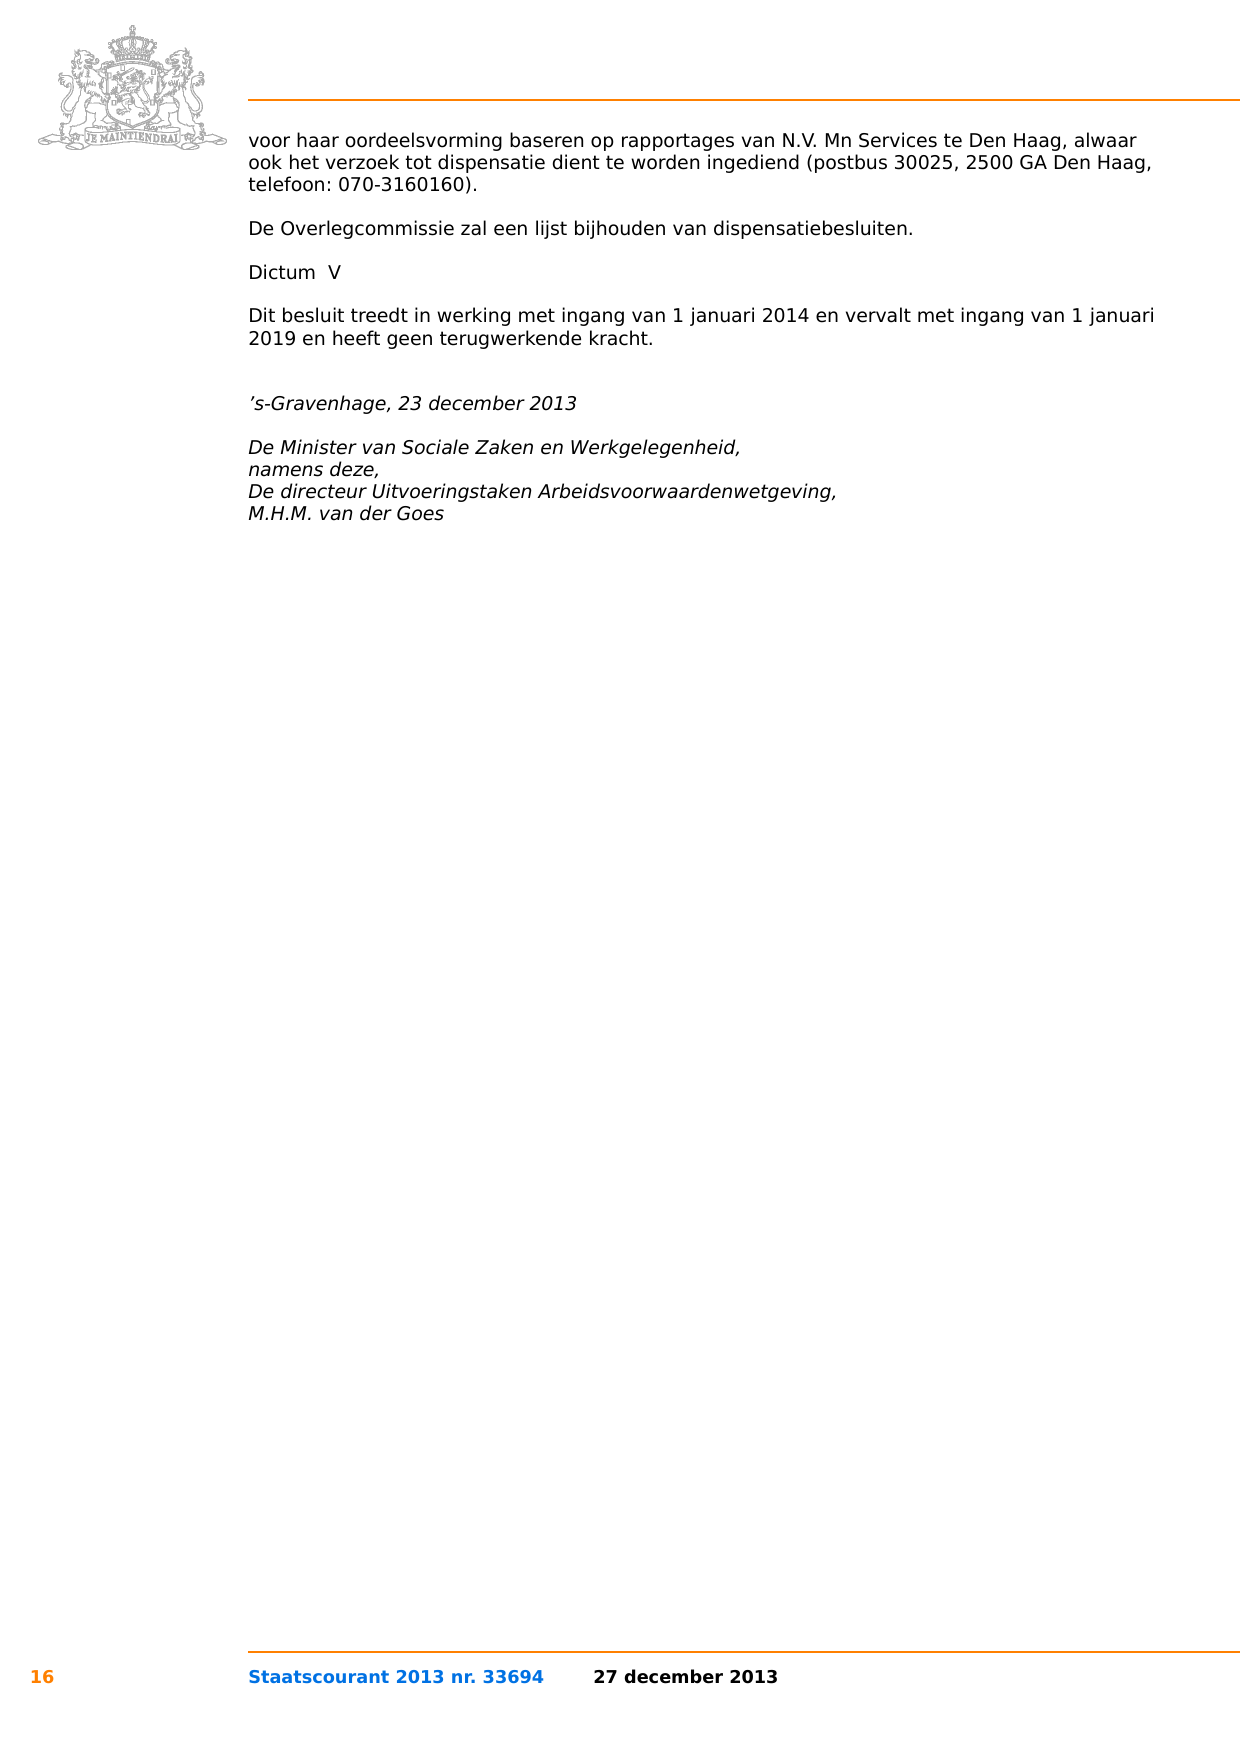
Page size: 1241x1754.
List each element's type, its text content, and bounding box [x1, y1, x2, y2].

text ’s-Gravenhage, 23 december 2013 [248, 393, 1163, 415]
text voor haar oordeelsvorming baseren op rapportages van N.V. Mn Services te Den Haag, alwaar ook het verzoek tot dispensatie dient te worden ingediend (postbus 30025, 2500 GA Den Haag, telefoon: 070-3160160). [248, 130, 1163, 196]
text Dit besluit treedt in werking met ingang van 1 januari 2014 en vervalt met ingang van 1 januari 2019 en heeft geen terugwerkende kracht. [248, 305, 1163, 349]
text Dictum V [248, 262, 1163, 283]
text De Overlegcommissie zal een lijst bijhouden van dispensatiebesluiten. [248, 218, 1163, 240]
text De Minister van Sociale Zaken en Werkgelegenheid, namens deze, De directeur Uitvoeringstaken Arbeidsvoorwaardenwetgeving, M.H.M. van der Goes [248, 437, 1163, 525]
picture [38, 25, 227, 150]
